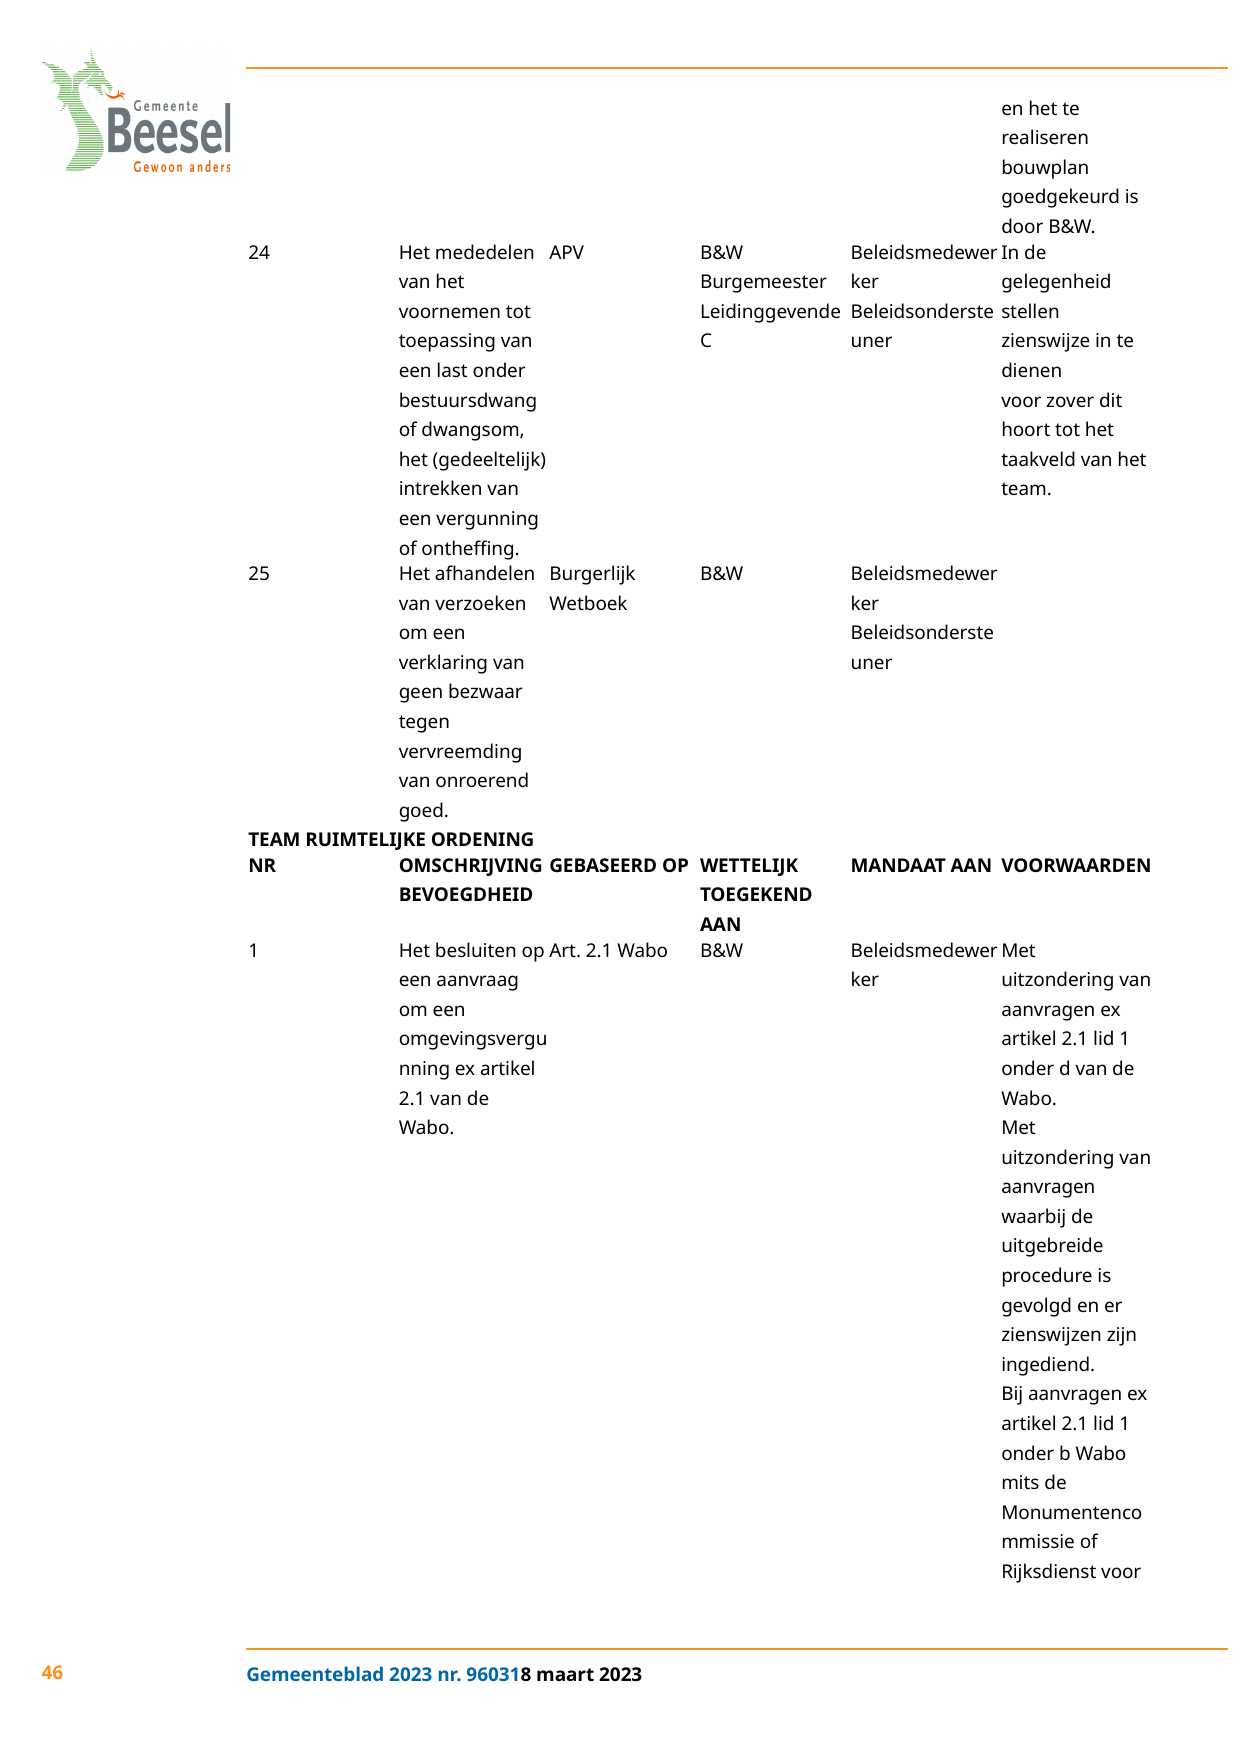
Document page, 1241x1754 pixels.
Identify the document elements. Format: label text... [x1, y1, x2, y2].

table_cell B&W Burgemeester Leidinggevende C [700, 239, 850, 560]
table_cell 25 [248, 560, 398, 823]
table_cell [549, 95, 700, 239]
table_cell Het mededelen van het voornemen tot toepassing van een last onder bestuursdwang of dwangsom, het (gedeeltelijk) intrekken van een vergunning of ontheffing. [399, 239, 549, 560]
table_cell en het te realiseren bouwplan goedgekeurd is door B&W. [1001, 95, 1152, 239]
table_cell Het afhandelen van verzoeken om een verklaring van geen bezwaar tegen vervreemding van onroerend goed. [399, 560, 549, 823]
table_cell OMSCHRIJVING BEVOEGDHEID [399, 852, 549, 937]
table_cell APV [549, 239, 700, 560]
table_cell In de gelegenheid stellen zienswijze in te dienen voor zover dit hoort tot het taakveld van het team. [1001, 239, 1152, 560]
table_cell Burgerlijk Wetboek [549, 560, 700, 823]
table_cell 24 [248, 239, 398, 560]
table_cell VOORWAARDEN [1001, 852, 1152, 937]
table_cell [399, 95, 549, 239]
table_cell [248, 95, 398, 239]
table_cell NR [248, 852, 398, 937]
table_cell 1 [248, 937, 398, 1584]
table_cell Het besluiten op een aanvraag om een omgevingsvergunning ex artikel 2.1 van de Wabo. [399, 937, 549, 1584]
table_cell Met uitzondering van aanvragen ex artikel 2.1 lid 1 onder d van de Wabo. Met uitzondering van aanvragen waarbij de uitgebreide procedure is gevolgd en er zienswijzen zijn ingediend. Bij aanvragen ex artikel 2.1 lid 1 onder b Wabo mits de Monumentencommissie of Rijksdienst voor [1001, 937, 1152, 1584]
table_cell [850, 95, 1001, 239]
table_header TEAM RUIMTELIJKE ORDENING [248, 826, 1152, 852]
table_cell Beleidsmedewerker Beleidsondersteuner [850, 560, 1001, 823]
table_cell WETTELIJK TOEGEKEND AAN [700, 852, 850, 937]
picture [41, 47, 231, 172]
table_cell Beleidsmedewerker [850, 937, 1001, 1584]
table_cell [1001, 560, 1152, 823]
table_cell [700, 95, 850, 239]
table_cell MANDAAT AAN [850, 852, 1001, 937]
table_cell B&W [700, 937, 850, 1584]
table_cell B&W [700, 560, 850, 823]
table_cell Art. 2.1 Wabo [549, 937, 700, 1584]
table_cell Beleidsmedewerker Beleidsondersteuner [850, 239, 1001, 560]
table_cell GEBASEERD OP [549, 852, 700, 937]
